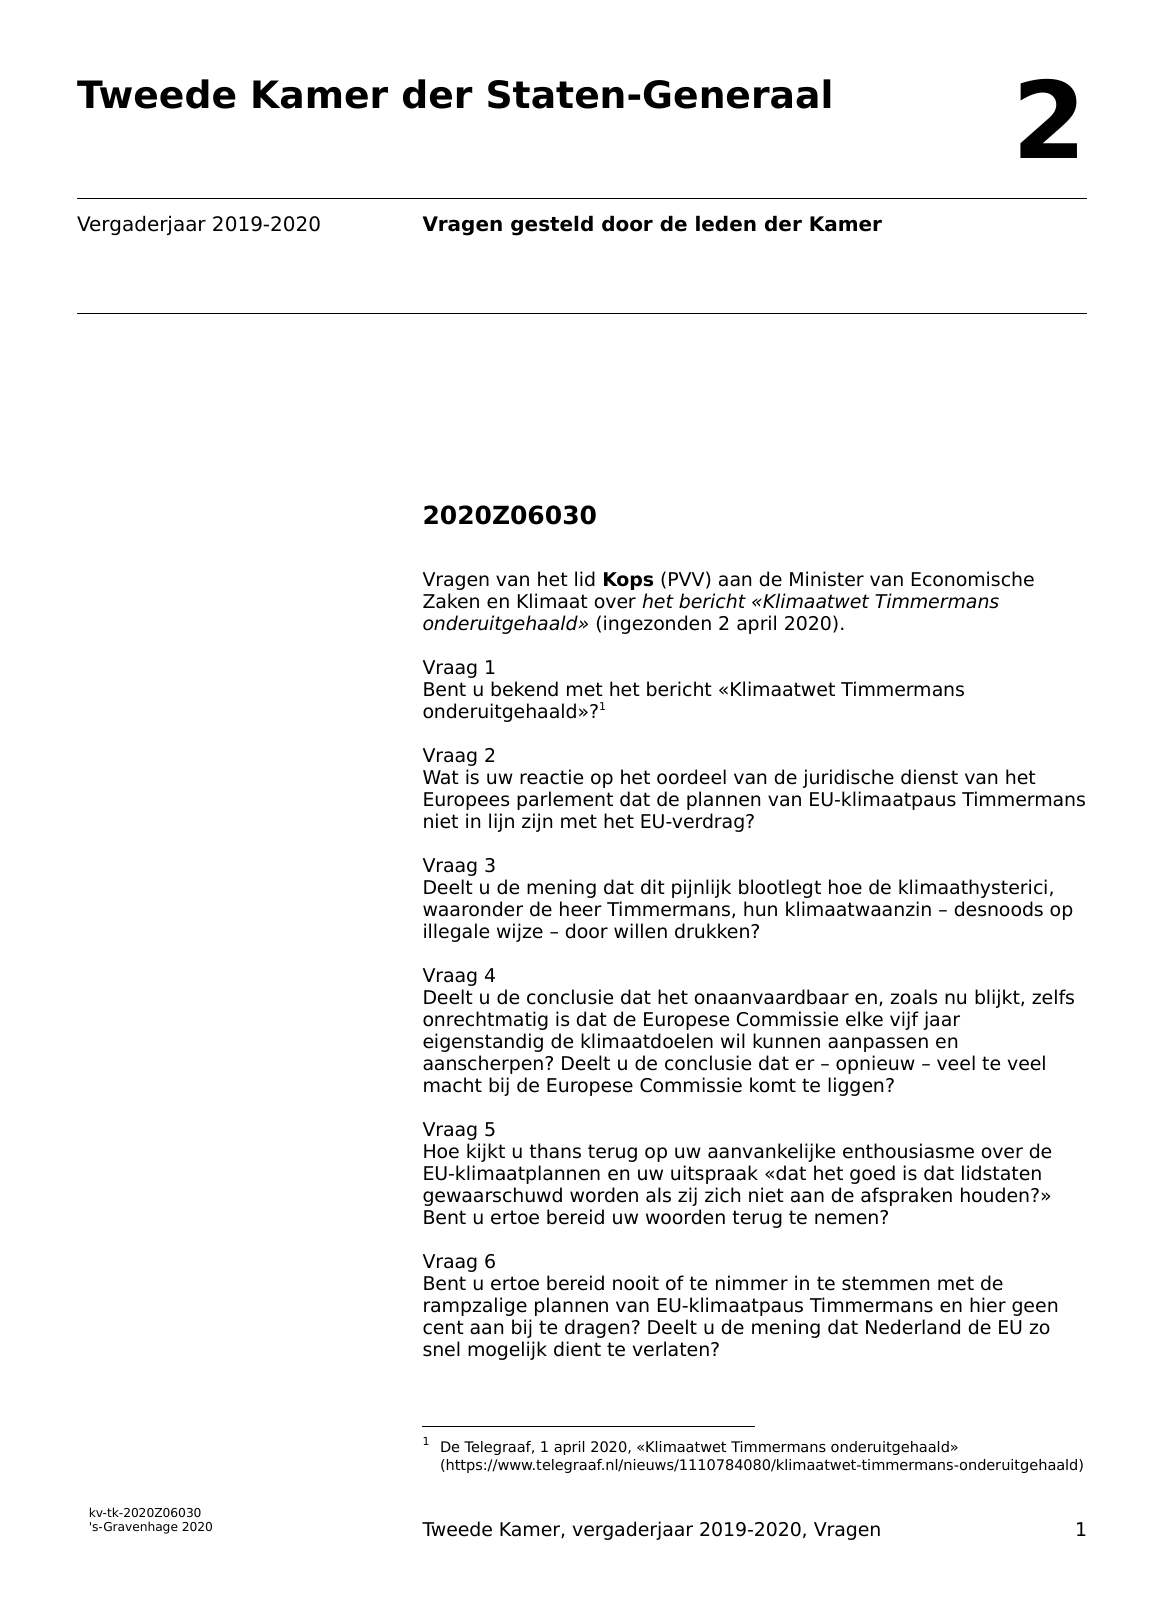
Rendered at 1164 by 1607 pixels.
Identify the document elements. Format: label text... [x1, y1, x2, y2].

text Vragen van het lid Kops (PVV) aan de Minister van Economische Zaken en Klimaat over het bericht «Klimaatwet Timmermans onderuitgehaald» (ingezonden 2 april 2020). [422, 569, 1087, 635]
text De Telegraaf, 1 april 2020, «Klimaatwet Timmermans onderuitgehaald» (https://www.telegraaf.nl/nieuws/1110784080/klimaatwet-timmermans-onderuitgehaald) [422, 1435, 1087, 1474]
text Hoe kijkt u thans terug op uw aanvankelijke enthousiasme over de EU-klimaatplannen en uw uitspraak «dat het goed is dat lidstaten gewaarschuwd worden als zij zich niet aan de afspraken houden?» Bent u ertoe bereid uw woorden terug te nemen? [422, 1141, 1087, 1229]
text Vraag 3 [422, 855, 1087, 877]
text 2020Z06030 [422, 501, 1087, 531]
text Wat is uw reactie op het oordeel van de juridische dienst van het Europees parlement dat de plannen van EU-klimaatpaus Timmermans niet in lijn zijn met het EU-verdrag? [422, 767, 1087, 833]
table_header 2 [886, 59, 1087, 198]
text Vraag 5 [422, 1119, 1087, 1141]
text Vraag 4 [422, 965, 1087, 987]
text Deelt u de conclusie dat het onaanvaardbaar en, zoals nu blijkt, zelfs onrechtmatig is dat de Europese Commissie elke vijf jaar eigenstandig de klimaatdoelen wil kunnen aanpassen en aanscherpen? Deelt u de conclusie dat er – opnieuw – veel te veel macht bij de Europese Commissie komt te liggen? [422, 987, 1087, 1097]
text Bent u bekend met het bericht «Klimaatwet Timmermans onderuitgehaald»? [422, 679, 1087, 723]
text 's-Gravenhage 2020 [88, 1520, 323, 1534]
table_cell Vragen gesteld door de leden der Kamer [422, 199, 1087, 313]
text Vraag 2 [422, 745, 1087, 767]
text Bent u ertoe bereid nooit of te nimmer in te stemmen met de rampzalige plannen van EU-klimaatpaus Timmermans en hier geen cent aan bij te dragen? Deelt u de mening dat Nederland de EU zo snel mogelijk dient te verlaten? [422, 1273, 1087, 1361]
text Deelt u de mening dat dit pijnlijk blootlegt hoe de klimaathysterici, waaronder de heer Timmermans, hun klimaatwaanzin – desnoods op illegale wijze – door willen drukken? [422, 877, 1087, 943]
table_header Tweede Kamer der Staten-Generaal [77, 59, 886, 198]
text Vraag 6 [422, 1251, 1087, 1273]
text kv-tk-2020Z06030 [88, 1506, 323, 1520]
table_cell Vergaderjaar 2019-2020 [77, 199, 422, 313]
text Vraag 1 [422, 657, 1087, 679]
